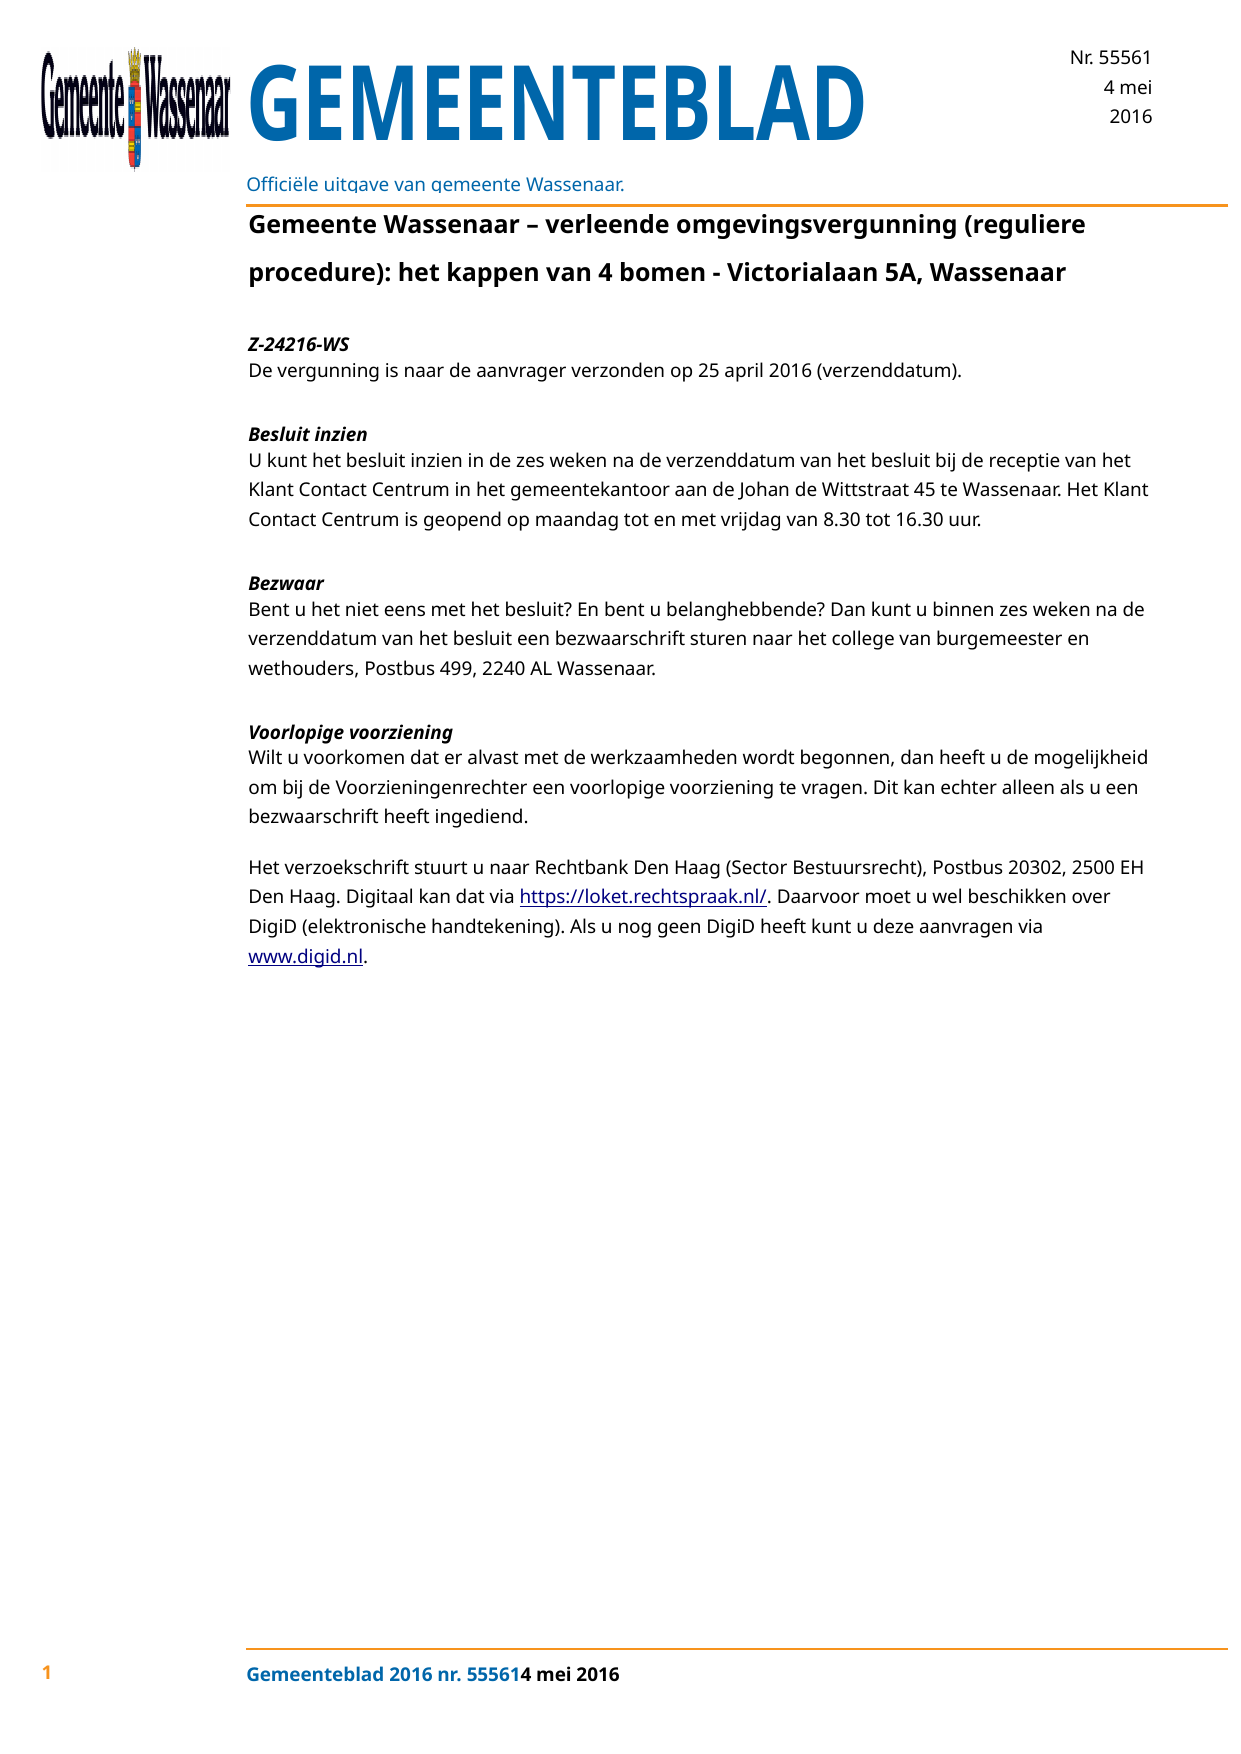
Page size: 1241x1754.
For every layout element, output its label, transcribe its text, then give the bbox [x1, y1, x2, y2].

text U kunt het besluit inzien in de zes weken na de verzenddatum van het besluit bij de receptie van het Klant Contact Centrum in het gemeentekantoor aan de Johan de Wittstraat 45 te Wassenaar. Het Klant Contact Centrum is geopend op maandag tot en met vrijdag van 8.30 tot 16.30 uur. [248, 447, 1152, 532]
text Voorlopige voorziening [248, 719, 1152, 744]
text Z-24216-WS [248, 331, 1152, 357]
text Besluit inzien [248, 421, 1152, 447]
text De vergunning is naar de aanvrager verzonden op 25 april 2016 (verzenddatum). [248, 357, 1152, 383]
picture [41, 47, 231, 172]
text Bent u het niet eens met het besluit? En bent u belanghebbende? Dan kunt u binnen zes weken na de verzenddatum van het besluit een bezwaarschrift sturen naar het college van burgemeester en wethouders, Postbus 499, 2240 AL Wassenaar. [248, 596, 1152, 681]
text Het verzoekschrift stuurt u naar Rechtbank Den Haag (Sector Bestuursrecht), Postbus 20302, 2500 EH Den Haag. Digitaal kan dat via https://loket.rechtspraak.nl/. Daarvoor moet u wel beschikken over DigiD (elektronische handtekening). Als u nog geen DigiD heeft kunt u deze aanvragen via www.digid.nl. [248, 854, 1152, 969]
text Gemeente Wassenaar – verleende omgevingsvergunning (reguliere procedure): het kappen van 4 bomen - Victorialaan 5A, Wassenaar [248, 207, 1152, 288]
text Bezwaar [248, 570, 1152, 596]
text Wilt u voorkomen dat er alvast met de werkzaamheden wordt begonnen, dan heeft u de mogelijkheid om bij de Voorzieningenrechter een voorlopige voorziening te vragen. Dit kan echter alleen als u een bezwaarschrift heeft ingediend. [248, 744, 1152, 829]
